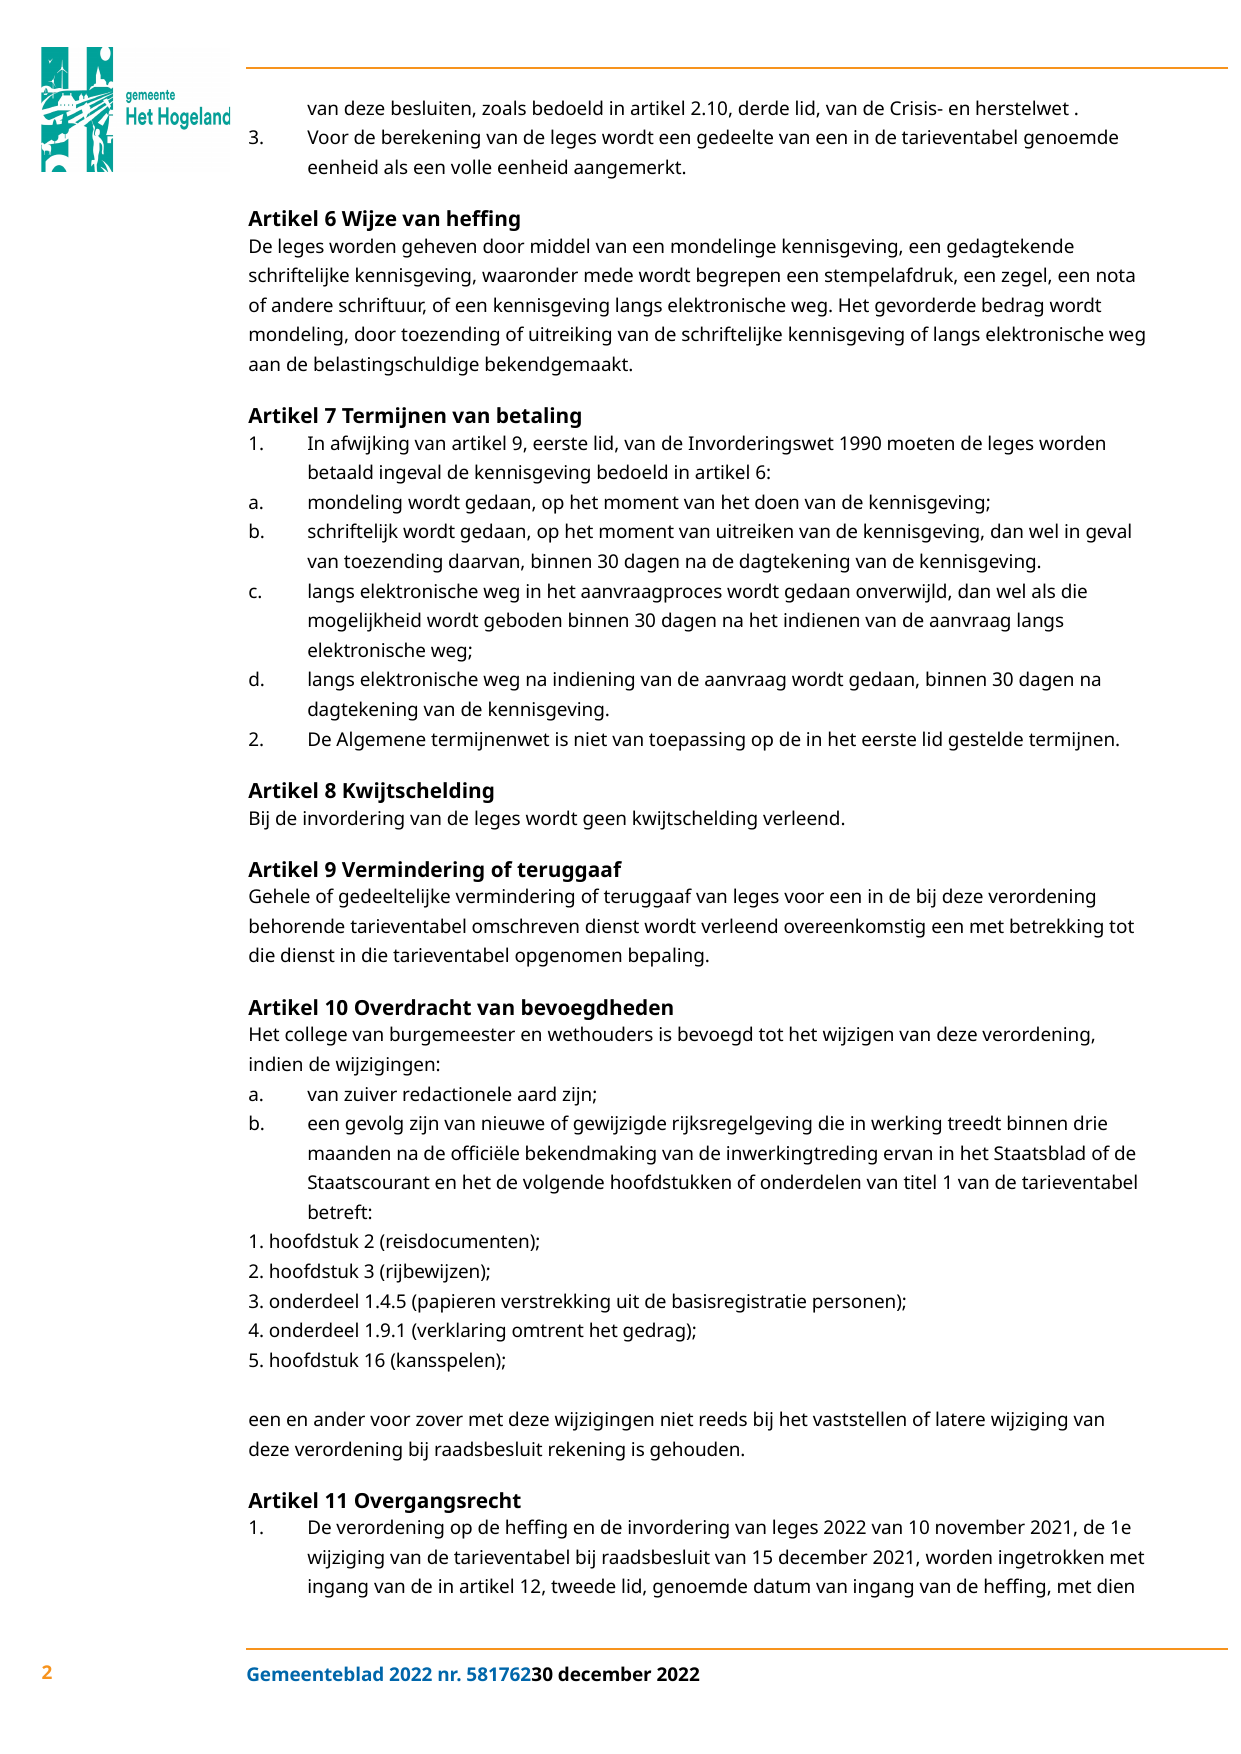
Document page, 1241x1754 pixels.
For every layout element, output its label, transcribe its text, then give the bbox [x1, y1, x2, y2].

text Artikel 8 Kwijtschelding [248, 776, 1152, 805]
list schriftelijk wordt gedaan, op het moment van uitreiken van de kennisgeving, dan wel in geval van toezending daarvan, binnen 30 dagen na de dagtekening van de kennisgeving. [248, 519, 1152, 574]
list In afwijking van artikel 9, eerste lid, van de Invorderingswet 1990 moeten de leges worden betaald ingeval de kennisgeving bedoeld in artikel 6: [248, 430, 1152, 485]
list Voor de berekening van de leges wordt een gedeelte van een in de tarieventabel genoemde eenheid als een volle eenheid aangemerkt. [248, 124, 1152, 180]
text 5. hoofdstuk 16 (kansspelen); [248, 1347, 1152, 1373]
text 3. onderdeel 1.4.5 (papieren verstrekking uit de basisregistratie personen); [248, 1288, 1152, 1313]
list De verordening op de heffing en de invordering van leges 2022 van 10 november 2021, de 1e wijziging van de tarieventabel bij raadsbesluit van 15 december 2021, worden ingetrokken met ingang van de in artikel 12, tweede lid, genoemde datum van ingang van de heffing, met dien [248, 1514, 1152, 1599]
text Bij de invordering van de leges wordt geen kwijtschelding verleend. [248, 805, 1152, 830]
text Artikel 9 Vermindering of teruggaaf [248, 855, 1152, 883]
list van zuiver redactionele aard zijn; [248, 1081, 1152, 1106]
list De Algemene termijnenwet is niet van toepassing op de in het eerste lid gestelde termijnen. [248, 726, 1152, 752]
text Artikel 11 Overgangsrecht [248, 1486, 1152, 1514]
text Artikel 6 Wijze van heffing [248, 204, 1152, 233]
list langs elektronische weg in het aanvraagproces wordt gedaan onverwijld, dan wel als die mogelijkheid wordt geboden binnen 30 dagen na het indienen van de aanvraag langs elektronische weg; [248, 578, 1152, 663]
list mondeling wordt gedaan, op het moment van het doen van de kennisgeving; [248, 489, 1152, 515]
text Gehele of gedeeltelijke vermindering of teruggaaf van leges voor een in de bij deze verordening behorende tarieventabel omschreven dienst wordt verleend overeenkomstig een met betrekking tot die dienst in die tarieventabel opgenomen bepaling. [248, 883, 1152, 968]
text 4. onderdeel 1.9.1 (verklaring omtrent het gedrag); [248, 1317, 1152, 1343]
list van deze besluiten, zoals bedoeld in artikel 2.10, derde lid, van de Crisis- en herstelwet . [248, 95, 1152, 121]
picture [41, 47, 231, 172]
text 1. hoofdstuk 2 (reisdocumenten); [248, 1229, 1152, 1254]
list een gevolg zijn van nieuwe of gewijzigde rijksregelgeving die in werking treedt binnen drie maanden na de officiële bekendmaking van de inwerkingtreding ervan in het Staatsblad of de Staatscourant en het de volgende hoofdstukken of onderdelen van titel 1 van de tarieventabel betreft: [248, 1110, 1152, 1225]
text een en ander voor zover met deze wijzigingen niet reeds bij het vaststellen of latere wijziging van deze verordening bij raadsbesluit rekening is gehouden. [248, 1406, 1152, 1461]
text Artikel 10 Overdracht van bevoegdheden [248, 993, 1152, 1022]
text Het college van burgemeester en wethouders is bevoegd tot het wijzigen van deze verordening, indien de wijzigingen: [248, 1022, 1152, 1077]
text Artikel 7 Termijnen van betaling [248, 402, 1152, 430]
list langs elektronische weg na indiening van de aanvraag wordt gedaan, binnen 30 dagen na dagtekening van de kennisgeving. [248, 667, 1152, 722]
text De leges worden geheven door middel van een mondelinge kennisgeving, een gedagtekende schriftelijke kennisgeving, waaronder mede wordt begrepen een stempelafdruk, een zegel, een nota of andere schriftuur, of een kennisgeving langs elektronische weg. Het gevorderde bedrag wordt mondeling, door toezending of uitreiking van de schriftelijke kennisgeving of langs elektronische weg aan de belastingschuldige bekendgemaakt. [248, 233, 1152, 377]
text 2. hoofdstuk 3 (rijbewijzen); [248, 1258, 1152, 1284]
